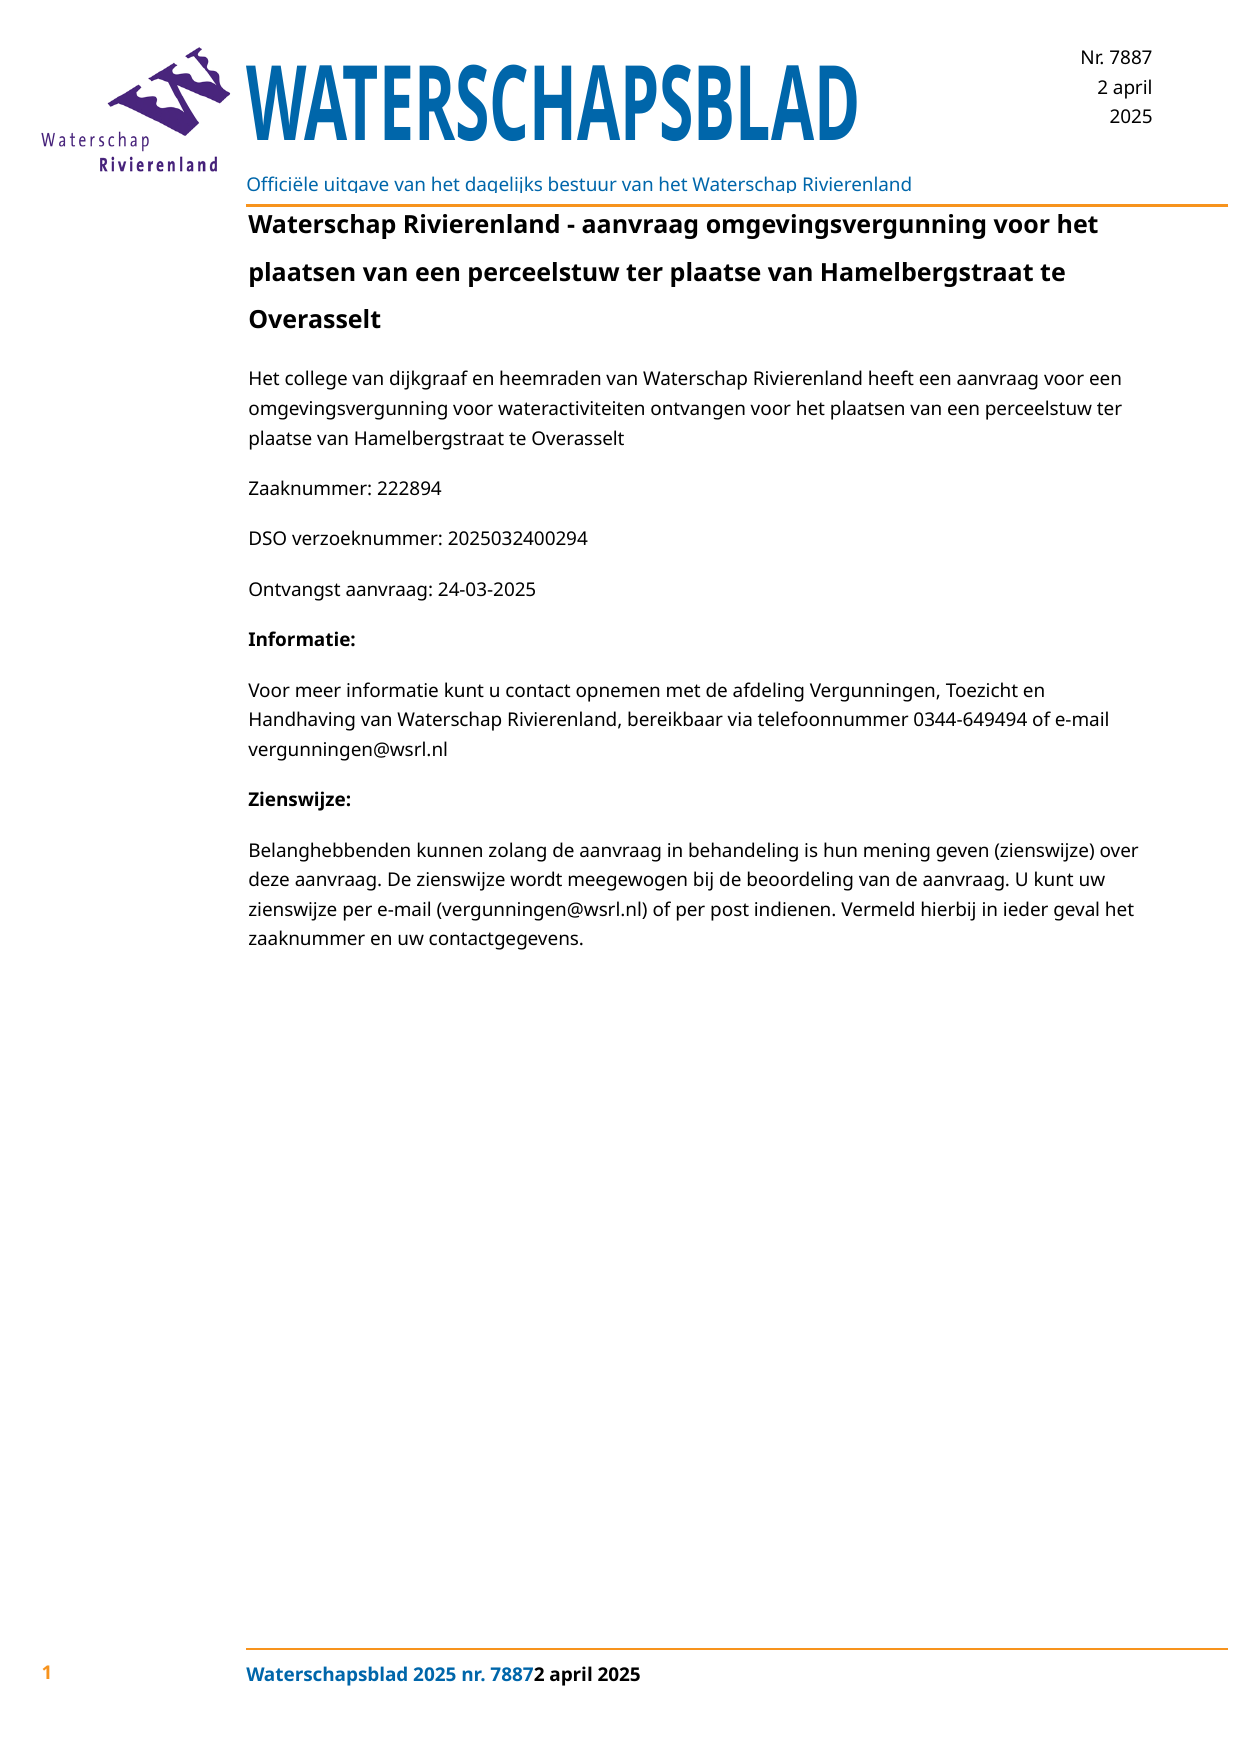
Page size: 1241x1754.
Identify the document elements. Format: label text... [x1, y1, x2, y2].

text DSO verzoeknummer: 2025032400294 [248, 526, 1152, 551]
text Informatie: [248, 626, 1152, 652]
text Belanghebbenden kunnen zolang de aanvraag in behandeling is hun mening geven (zienswijze) over deze aanvraag. De zienswijze wordt meegewogen bij de beoordeling van de aanvraag. U kunt uw zienswijze per e-mail (vergunningen@wsrl.nl) of per post indienen. Vermeld hierbij in ieder geval het zaaknummer en uw contactgegevens. [248, 837, 1152, 951]
text Waterschap Rivierenland - aanvraag omgevingsvergunning voor het plaatsen van een perceelstuw ter plaatse van Hamelbergstraat te Overasselt [248, 207, 1152, 336]
text Ontvangst aanvraag: 24-03-2025 [248, 576, 1152, 602]
text Zienswijze: [248, 786, 1152, 812]
picture [41, 47, 231, 172]
text Zaaknummer: 222894 [248, 475, 1152, 501]
text Voor meer informatie kunt u contact opnemen met de afdeling Vergunningen, Toezicht en Handhaving van Waterschap Rivierenland, bereikbaar via telefoonnummer 0344-649494 of e-mail vergunningen@wsrl.nl [248, 677, 1152, 762]
text Het college van dijkgraaf en heemraden van Waterschap Rivierenland heeft een aanvraag voor een omgevingsvergunning voor wateractiviteiten ontvangen voor het plaatsen van een perceelstuw ter plaatse van Hamelbergstraat te Overasselt [248, 366, 1152, 450]
